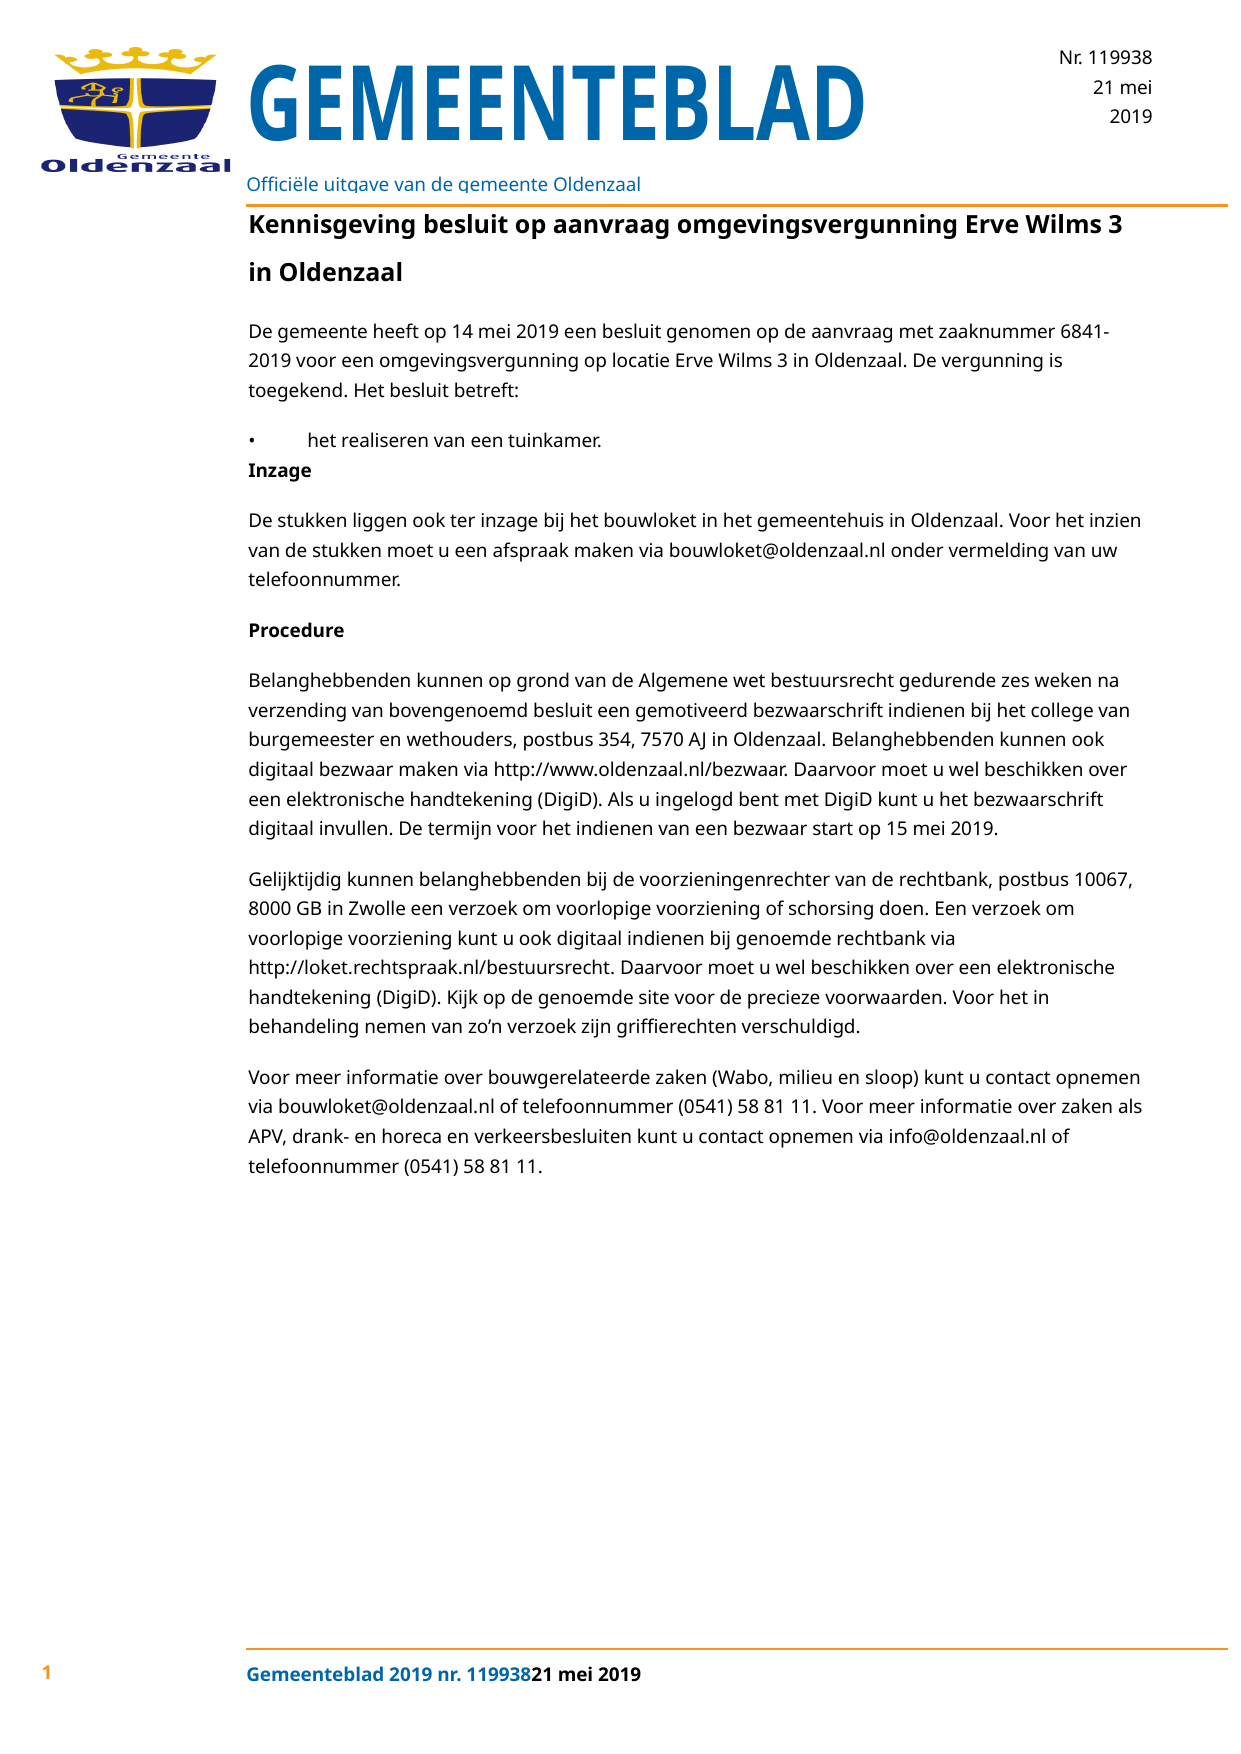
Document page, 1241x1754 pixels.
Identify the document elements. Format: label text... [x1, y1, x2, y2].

text De stukken liggen ook ter inzage bij het bouwloket in het gemeentehuis in Oldenzaal. Voor het inzien van de stukken moet u een afspraak maken via bouwloket@oldenzaal.nl onder vermelding van uw telefoonnummer. [248, 507, 1152, 592]
text De gemeente heeft op 14 mei 2019 een besluit genomen op de aanvraag met zaaknummer 6841-2019 voor een omgevingsvergunning op locatie Erve Wilms 3 in Oldenzaal. De vergunning is toegekend. Het besluit betreft: [248, 318, 1152, 403]
text Inzage [248, 457, 1152, 483]
picture [41, 47, 231, 172]
text Voor meer informatie over bouwgerelateerde zaken (Wabo, milieu en sloop) kunt u contact opnemen via bouwloket@oldenzaal.nl of telefoonnummer (0541) 58 81 11. Voor meer informatie over zaken als APV, drank- en horeca en verkeersbesluiten kunt u contact opnemen via info@oldenzaal.nl of telefoonnummer (0541) 58 81 11. [248, 1064, 1152, 1179]
text Belanghebbenden kunnen op grond van de Algemene wet bestuursrecht gedurende zes weken na verzending van bovengenoemd besluit een gemotiveerd bezwaarschrift indienen bij het college van burgemeester en wethouders, postbus 354, 7570 AJ in Oldenzaal. Belanghebbenden kunnen ook digitaal bezwaar maken via http://www.oldenzaal.nl/bezwaar. Daarvoor moet u wel beschikken over een elektronische handtekening (DigiD). Als u ingelogd bent met DigiD kunt u het bezwaarschrift digitaal invullen. De termijn voor het indienen van een bezwaar start op 15 mei 2019. [248, 667, 1152, 841]
text Kennisgeving besluit op aanvraag omgevingsvergunning Erve Wilms 3 in Oldenzaal [248, 207, 1152, 288]
list het realiseren van een tuinkamer. [248, 427, 1152, 453]
text Gelijktijdig kunnen belanghebbenden bij de voorzieningenrechter van de rechtbank, postbus 10067, 8000 GB in Zwolle een verzoek om voorlopige voorziening of schorsing doen. Een verzoek om voorlopige voorziening kunt u ook digitaal indienen bij genoemde rechtbank via http://loket.rechtspraak.nl/bestuursrecht. Daarvoor moet u wel beschikken over een elektronische handtekening (DigiD). Kijk op de genoemde site voor de precieze voorwaarden. Voor het in behandeling nemen van zo’n verzoek zijn griffierechten verschuldigd. [248, 866, 1152, 1039]
text Procedure [248, 617, 1152, 643]
